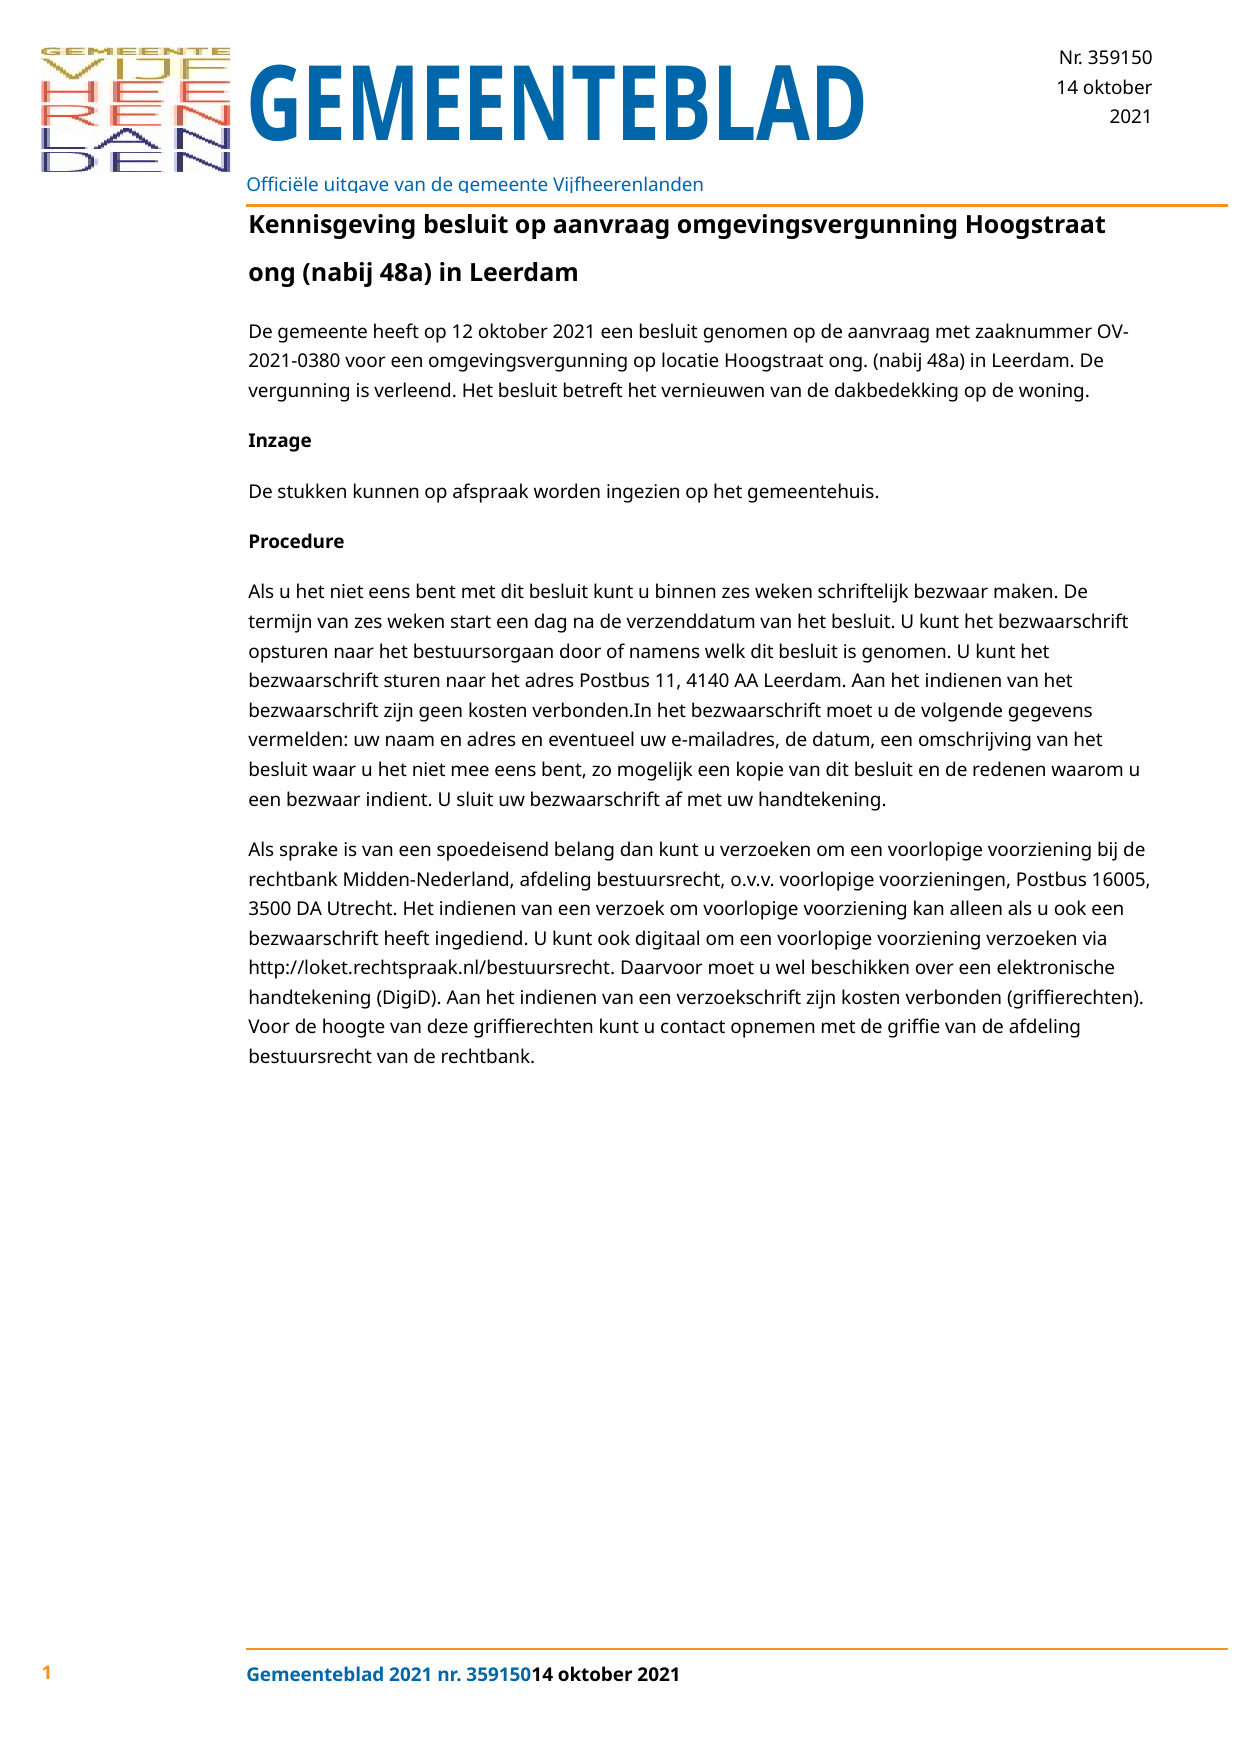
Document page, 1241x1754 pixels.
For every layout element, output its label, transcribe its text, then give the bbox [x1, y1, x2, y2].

text Inzage [248, 427, 1152, 453]
text Kennisgeving besluit op aanvraag omgevingsvergunning Hoogstraat ong (nabij 48a) in Leerdam [248, 207, 1152, 288]
text De gemeente heeft op 12 oktober 2021 een besluit genomen op de aanvraag met zaaknummer OV-2021-0380 voor een omgevingsvergunning op locatie Hoogstraat ong. (nabij 48a) in Leerdam. De vergunning is verleend. Het besluit betreft het vernieuwen van de dakbedekking op de woning. [248, 318, 1152, 403]
picture [41, 47, 231, 172]
text De stukken kunnen op afspraak worden ingezien op het gemeentehuis. [248, 478, 1152, 504]
text Als u het niet eens bent met dit besluit kunt u binnen zes weken schriftelijk bezwaar maken. De termijn van zes weken start een dag na de verzenddatum van het besluit. U kunt het bezwaarschrift opsturen naar het bestuursorgaan door of namens welk dit besluit is genomen. U kunt het bezwaarschrift sturen naar het adres Postbus 11, 4140 AA Leerdam. Aan het indienen van het bezwaarschrift zijn geen kosten verbonden.In het bezwaarschrift moet u de volgende gegevens vermelden: uw naam en adres en eventueel uw e-mailadres, de datum, een omschrijving van het besluit waar u het niet mee eens bent, zo mogelijk een kopie van dit besluit en de redenen waarom u een bezwaar indient. U sluit uw bezwaarschrift af met uw handtekening. [248, 579, 1152, 812]
text Als sprake is van een spoedeisend belang dan kunt u verzoeken om een voorlopige voorziening bij de rechtbank Midden-Nederland, afdeling bestuursrecht, o.v.v. voorlopige voorzieningen, Postbus 16005, 3500 DA Utrecht. Het indienen van een verzoek om voorlopige voorziening kan alleen als u ook een bezwaarschrift heeft ingediend. U kunt ook digitaal om een voorlopige voorziening verzoeken via http://loket.rechtspraak.nl/bestuursrecht. Daarvoor moet u wel beschikken over een elektronische handtekening (DigiD). Aan het indienen van een verzoekschrift zijn kosten verbonden (griffierechten). Voor de hoogte van deze griffierechten kunt u contact opnemen met de griffie van de afdeling bestuursrecht van de rechtbank. [248, 836, 1152, 1069]
text Procedure [248, 528, 1152, 554]
